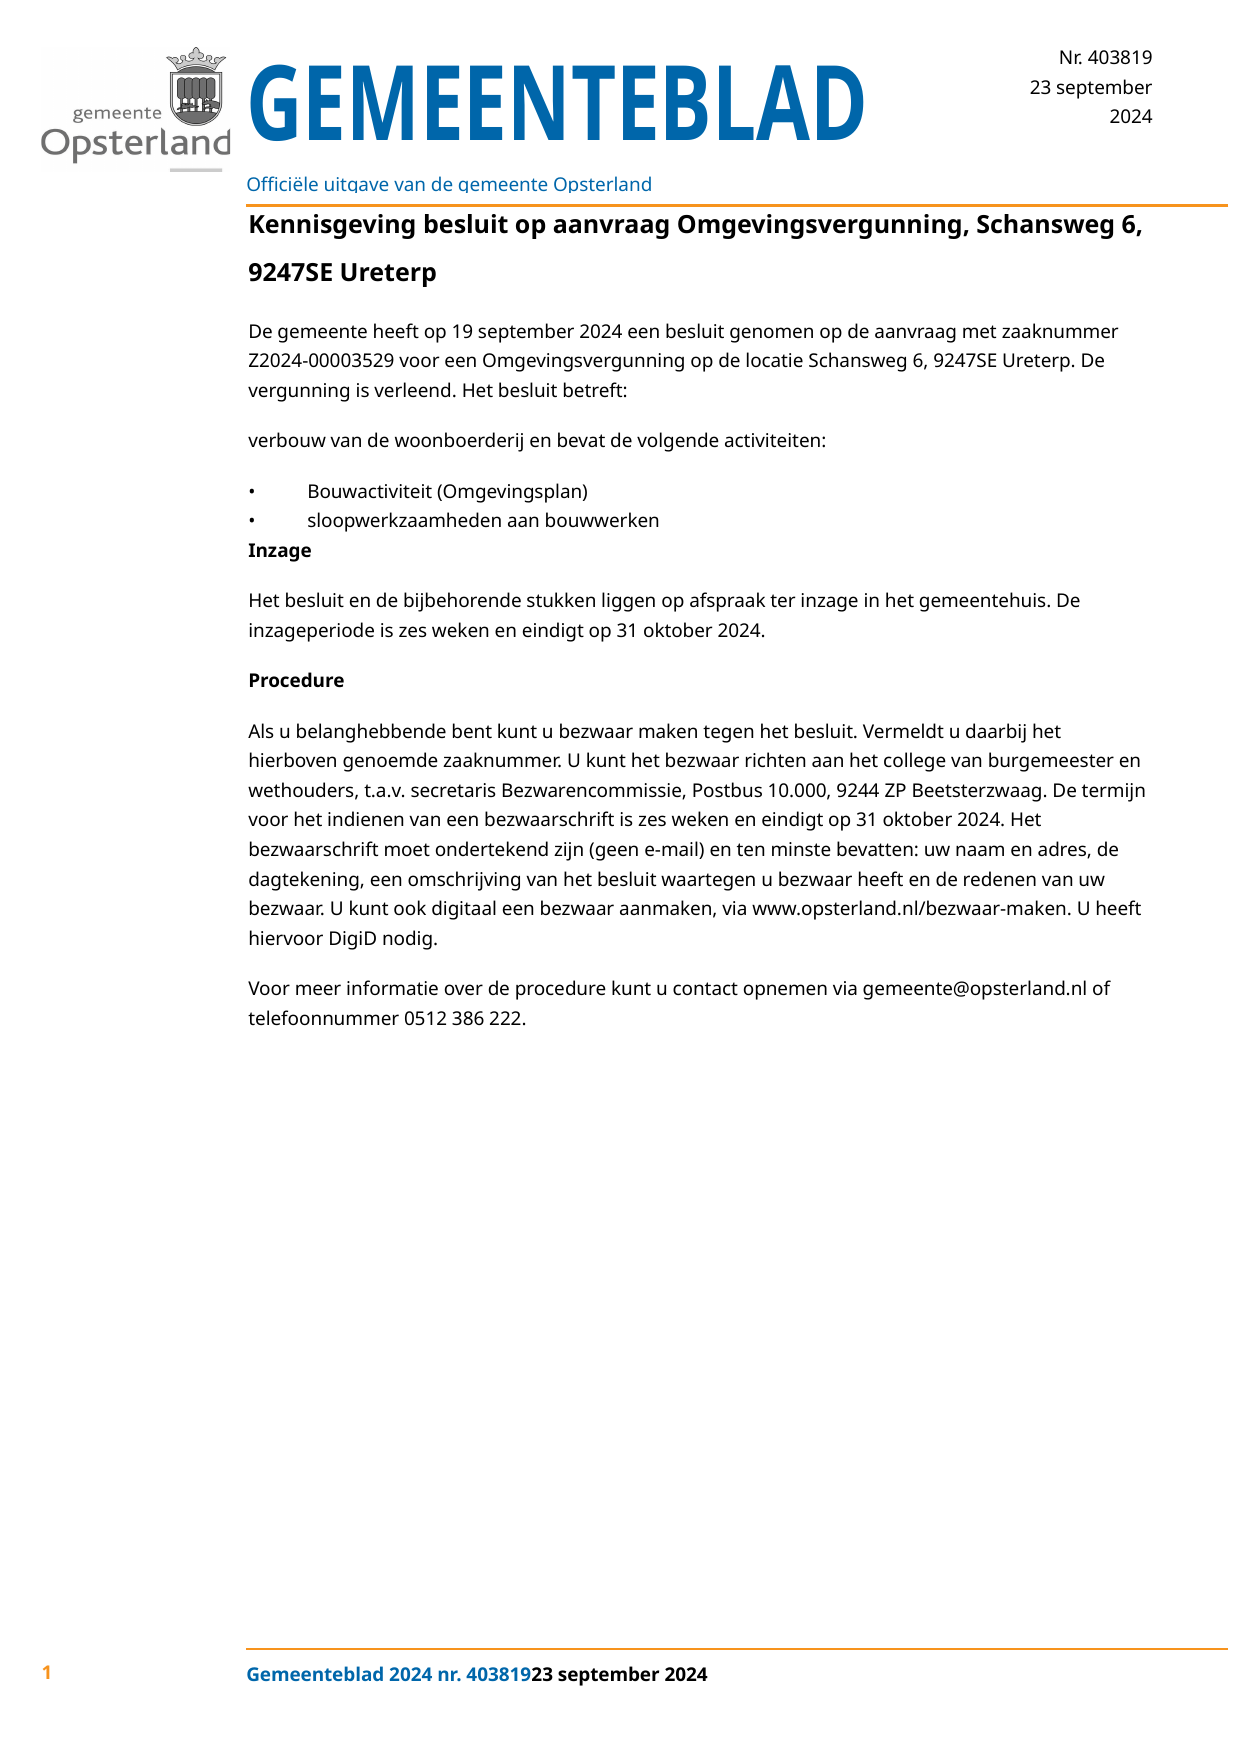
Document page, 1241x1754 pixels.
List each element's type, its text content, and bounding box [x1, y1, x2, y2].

picture [41, 47, 231, 172]
text De gemeente heeft op 19 september 2024 een besluit genomen op de aanvraag met zaaknummer Z2024-00003529 voor een Omgevingsvergunning op de locatie Schansweg 6, 9247SE Ureterp. De vergunning is verleend. Het besluit betreft: [248, 318, 1152, 403]
text Voor meer informatie over de procedure kunt u contact opnemen via gemeente@opsterland.nl of telefoonnummer 0512 386 222. [248, 975, 1152, 1031]
text Als u belanghebbende bent kunt u bezwaar maken tegen het besluit. Vermeldt u daarbij het hierboven genoemde zaaknummer. U kunt het bezwaar richten aan het college van burgemeester en wethouders, t.a.v. secretaris Bezwarencommissie, Postbus 10.000, 9244 ZP Beetsterzwaag. De termijn voor het indienen van een bezwaarschrift is zes weken en eindigt op 31 oktober 2024. Het bezwaarschrift moet ondertekend zijn (geen e-mail) en ten minste bevatten: uw naam en adres, de dagtekening, een omschrijving van het besluit waartegen u bezwaar heeft en de redenen van uw bezwaar. U kunt ook digitaal een bezwaar aanmaken, via www.opsterland.nl/bezwaar-maken. U heeft hiervoor DigiD nodig. [248, 718, 1152, 951]
list sloopwerkzaamheden aan bouwwerken [248, 507, 1152, 533]
text Het besluit en de bijbehorende stukken liggen op afspraak ter inzage in het gemeentehuis. De inzageperiode is zes weken en eindigt op 31 oktober 2024. [248, 587, 1152, 643]
text verbouw van de woonboerderij en bevat de volgende activiteiten: [248, 427, 1152, 453]
list Bouwactiviteit (Omgevingsplan) [248, 478, 1152, 504]
text Kennisgeving besluit op aanvraag Omgevingsvergunning, Schansweg 6, 9247SE Ureterp [248, 207, 1152, 288]
text Procedure [248, 667, 1152, 693]
text Inzage [248, 537, 1152, 563]
